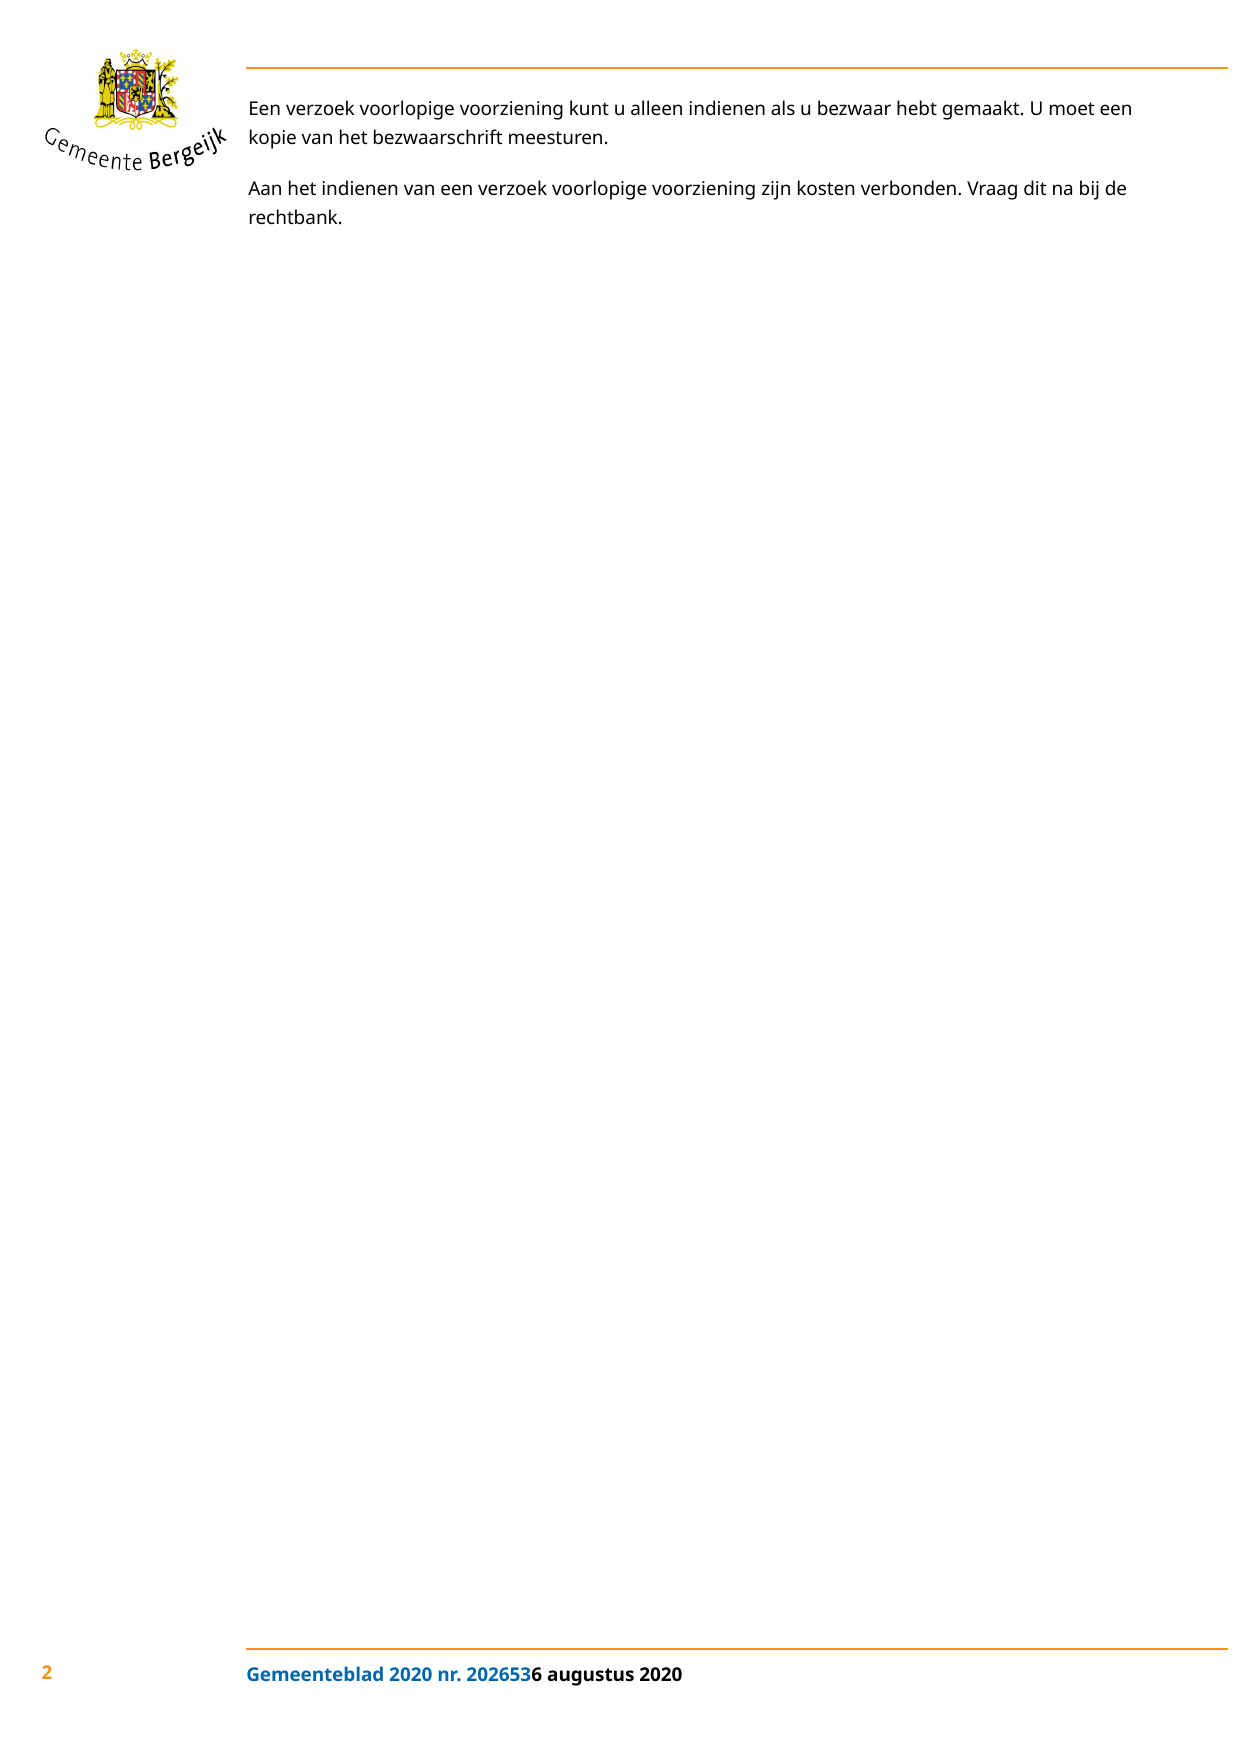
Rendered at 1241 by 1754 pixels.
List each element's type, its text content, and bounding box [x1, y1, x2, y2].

text Een verzoek voorlopige voorziening kunt u alleen indienen als u bezwaar hebt gemaakt. U moet een kopie van het bezwaarschrift meesturen. [248, 95, 1152, 150]
text Aan het indienen van een verzoek voorlopige voorziening zijn kosten verbonden. Vraag dit na bij de rechtbank. [248, 175, 1152, 230]
picture [41, 47, 231, 172]
